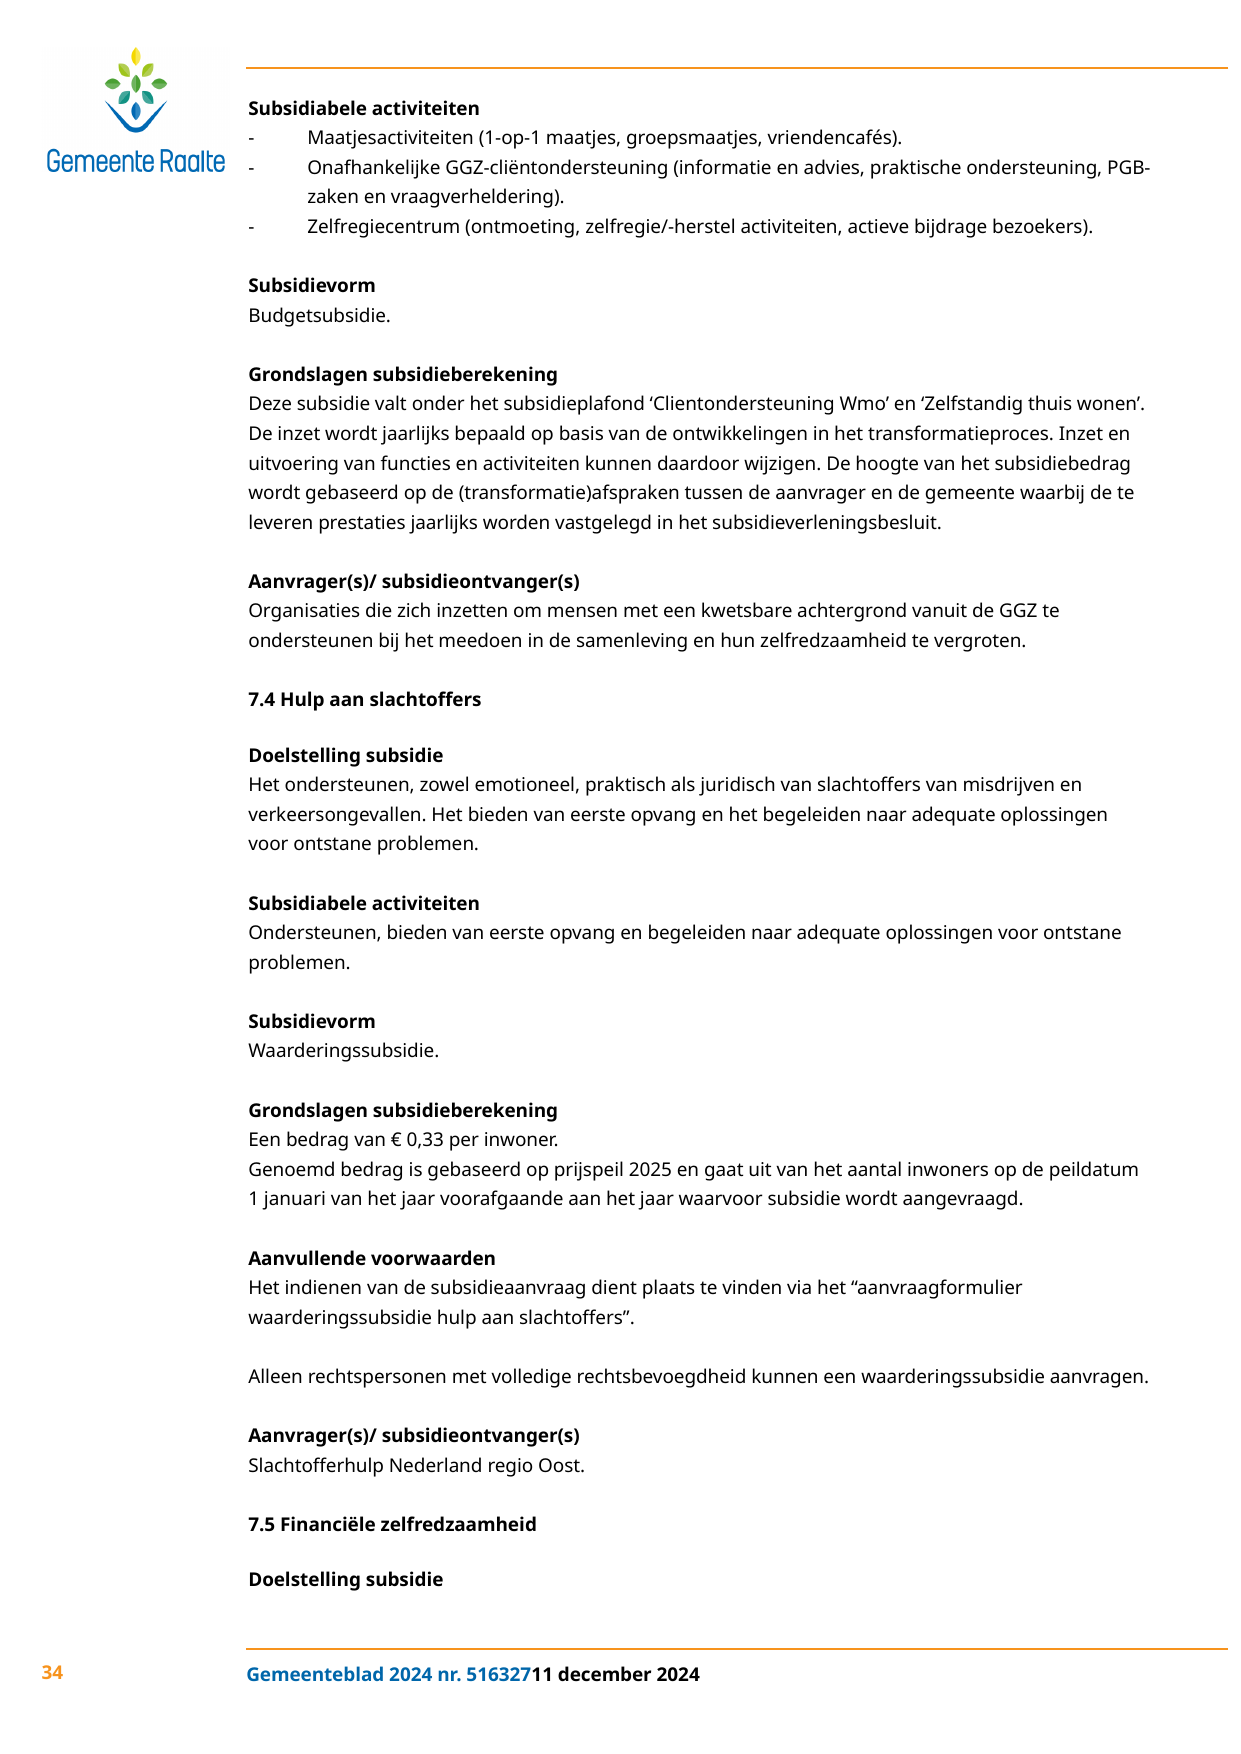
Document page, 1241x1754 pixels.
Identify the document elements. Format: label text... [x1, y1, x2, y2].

text Aanvullende voorwaarden [248, 1245, 1152, 1270]
text Aanvrager(s)/ subsidieontvanger(s) [248, 1422, 1152, 1448]
list Maatjesactiviteiten (1-op-1 maatjes, groepsmaatjes, vriendencafés). [248, 124, 1152, 150]
text Alleen rechtspersonen met volledige rechtsbevoegdheid kunnen een waarderingssubsidie aanvragen. [248, 1363, 1152, 1389]
list Onafhankelijke GGZ-cliëntondersteuning (informatie en advies, praktische ondersteuning, PGB-zaken en vraagverheldering). [248, 154, 1152, 209]
list Zelfregiecentrum (ontmoeting, zelfregie/-herstel activiteiten, actieve bijdrage bezoekers). [248, 213, 1152, 239]
text Slachtofferhulp Nederland regio Oost. [248, 1452, 1152, 1477]
text Grondslagen subsidieberekening [248, 361, 1152, 387]
text Subsidievorm [248, 1008, 1152, 1034]
text Een bedrag van € 0,33 per inwoner. [248, 1126, 1152, 1152]
text 7.5 Financiële zelfredzaamheid [248, 1511, 1152, 1537]
text Het ondersteunen, zowel emotioneel, praktisch als juridisch van slachtoffers van misdrijven en verkeersongevallen. Het bieden van eerste opvang en het begeleiden naar adequate oplossingen voor ontstane problemen. [248, 771, 1152, 856]
text 7.4 Hulp aan slachtoffers [248, 686, 1152, 712]
text Subsidiabele activiteiten [248, 890, 1152, 915]
text Het indienen van de subsidieaanvraag dient plaats te vinden via het “aanvraagformulier waarderingssubsidie hulp aan slachtoffers”. [248, 1274, 1152, 1329]
text Ondersteunen, bieden van eerste opvang en begeleiden naar adequate oplossingen voor ontstane problemen. [248, 919, 1152, 974]
text Deze subsidie valt onder het subsidieplafond ‘Clientondersteuning Wmo’ en ‘Zelfstandig thuis wonen’. De inzet wordt jaarlijks bepaald op basis van de ontwikkelingen in het transformatieproces. Inzet en uitvoering van functies en activiteiten kunnen daardoor wijzigen. De hoogte van het subsidiebedrag wordt gebaseerd op de (transformatie)afspraken tussen de aanvrager en de gemeente waarbij de te leveren prestaties jaarlijks worden vastgelegd in het subsidieverleningsbesluit. [248, 391, 1152, 535]
text Doelstelling subsidie [248, 1566, 1152, 1592]
text Aanvrager(s)/ subsidieontvanger(s) [248, 568, 1152, 594]
text Waarderingssubsidie. [248, 1038, 1152, 1063]
picture [41, 47, 231, 172]
text Budgetsubsidie. [248, 302, 1152, 328]
text Subsidievorm [248, 272, 1152, 298]
text Organisaties die zich inzetten om mensen met een kwetsbare achtergrond vanuit de GGZ te ondersteunen bij het meedoen in de samenleving en hun zelfredzaamheid te vergroten. [248, 598, 1152, 653]
text Subsidiabele activiteiten [248, 95, 1152, 121]
text Grondslagen subsidieberekening [248, 1097, 1152, 1122]
text Doelstelling subsidie [248, 742, 1152, 767]
text Genoemd bedrag is gebaseerd op prijspeil 2025 en gaat uit van het aantal inwoners op de peildatum 1 januari van het jaar voorafgaande aan het jaar waarvoor subsidie wordt aangevraagd. [248, 1156, 1152, 1211]
